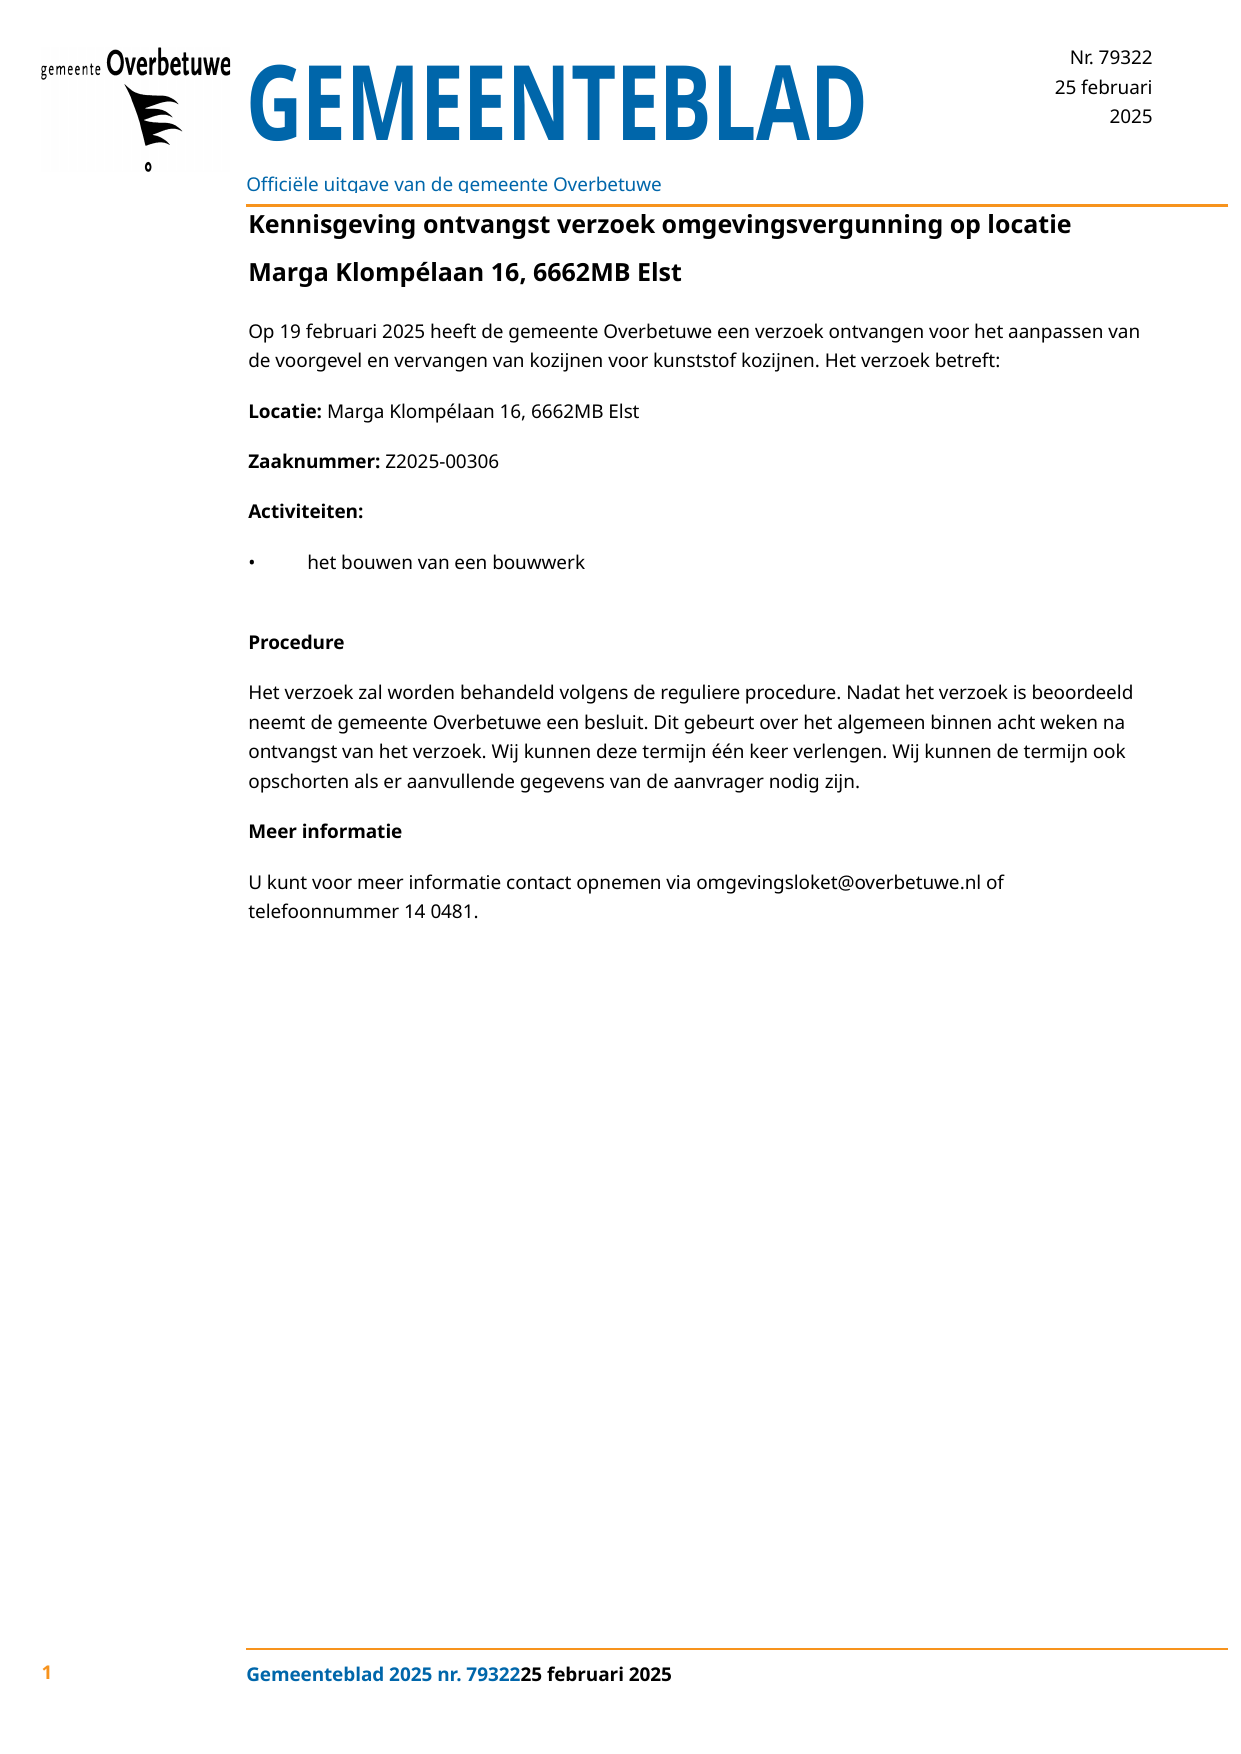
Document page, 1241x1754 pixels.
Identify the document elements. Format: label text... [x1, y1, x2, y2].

text Procedure [248, 629, 1152, 655]
text Locatie: Marga Klompélaan 16, 6662MB Elst [248, 398, 1152, 424]
text Op 19 februari 2025 heeft de gemeente Overbetuwe een verzoek ontvangen voor het aanpassen van de voorgevel en vervangen van kozijnen voor kunststof kozijnen. Het verzoek betreft: [248, 318, 1152, 373]
text Meer informatie [248, 819, 1152, 844]
list het bouwen van een bouwwerk [248, 549, 1152, 575]
text Zaaknummer: Z2025-00306 [248, 448, 1152, 474]
text Kennisgeving ontvangst verzoek omgevingsvergunning op locatie Marga Klompélaan 16, 6662MB Elst [248, 207, 1152, 288]
picture [41, 47, 231, 172]
text U kunt voor meer informatie contact opnemen via omgevingsloket@overbetuwe.nl of telefoonnummer 14 0481. [248, 869, 1152, 924]
text Het verzoek zal worden behandeld volgens de reguliere procedure. Nadat het verzoek is beoordeeld neemt de gemeente Overbetuwe een besluit. Dit gebeurt over het algemeen binnen acht weken na ontvangst van het verzoek. Wij kunnen deze termijn één keer verlengen. Wij kunnen de termijn ook opschorten als er aanvullende gegevens van de aanvrager nodig zijn. [248, 679, 1152, 794]
text Activiteiten: [248, 499, 1152, 524]
